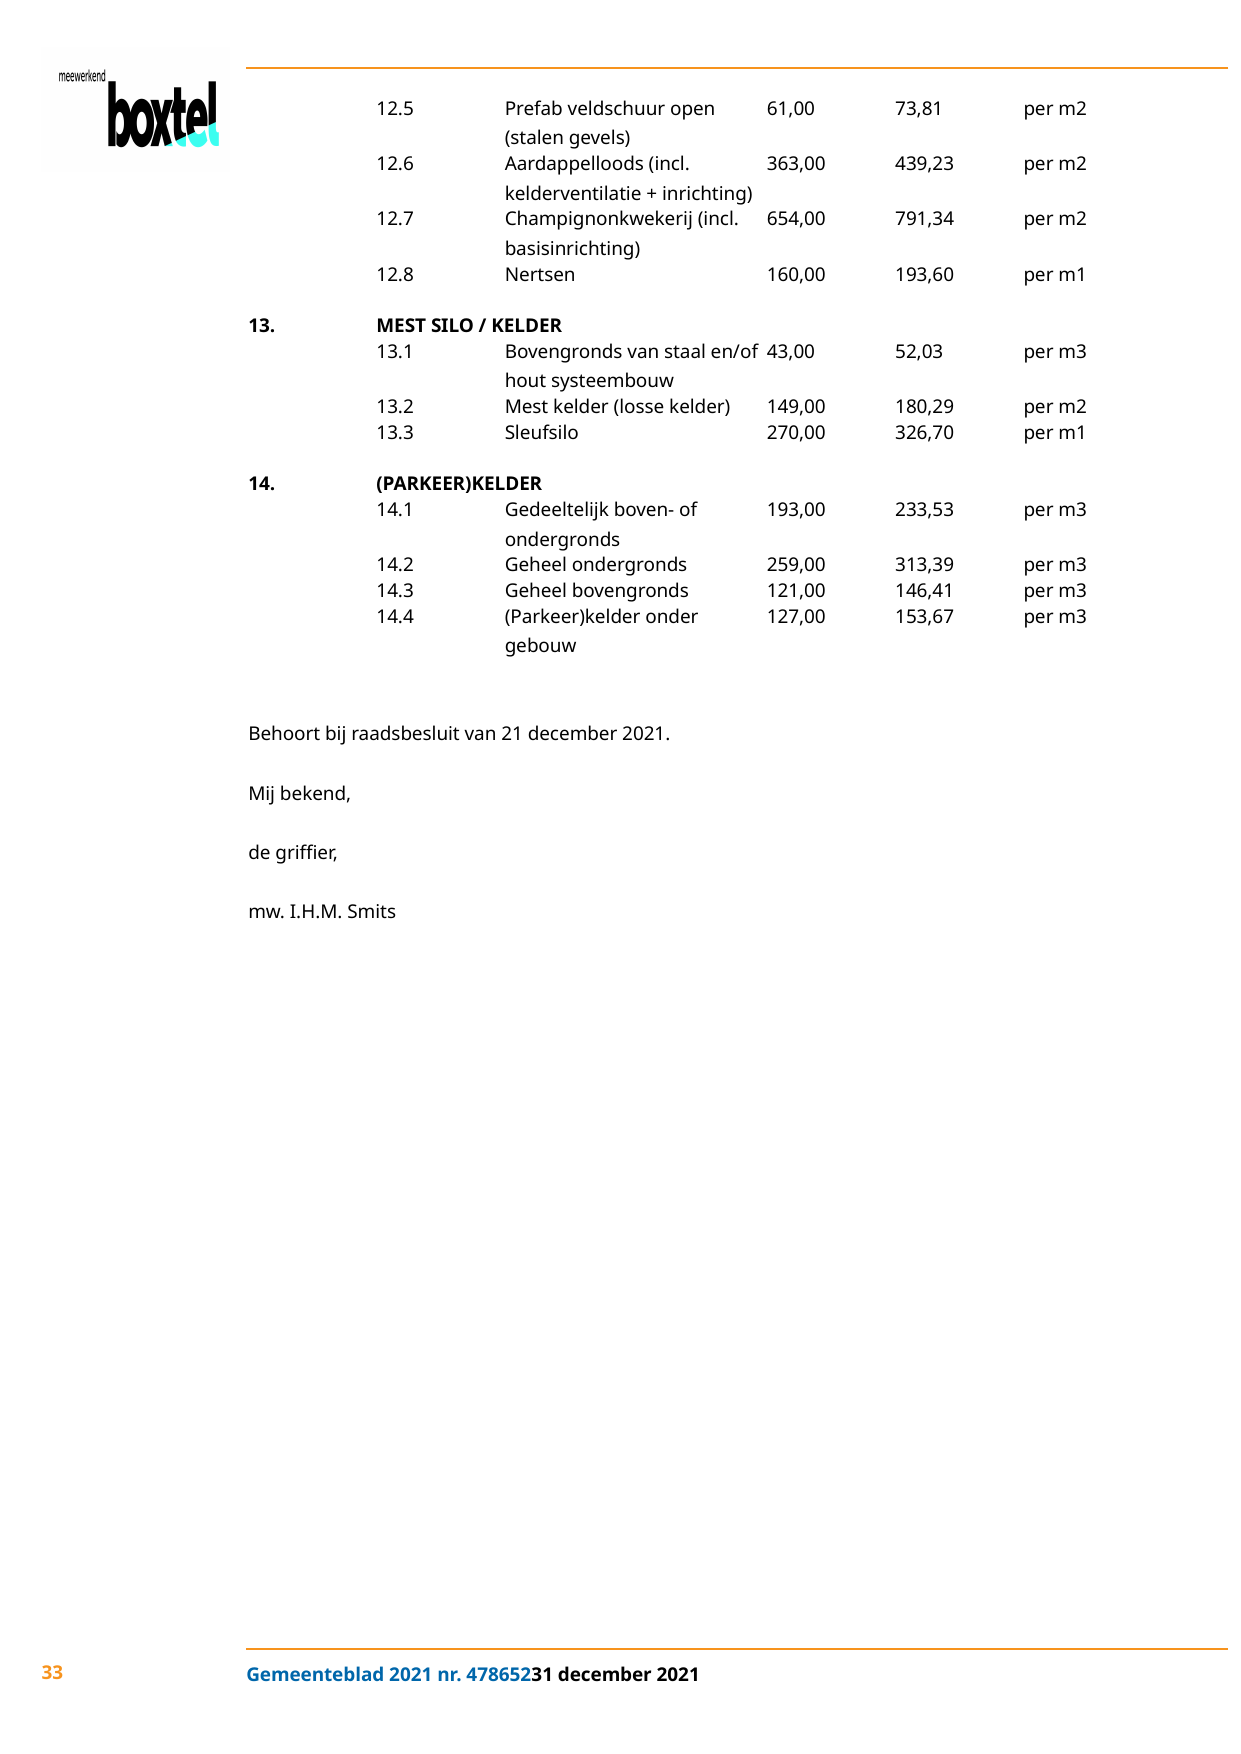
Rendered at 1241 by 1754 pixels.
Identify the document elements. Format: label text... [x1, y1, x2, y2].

table_cell per m3 [1023, 338, 1152, 393]
table_cell [767, 445, 895, 470]
table_cell per m3 [1023, 551, 1152, 577]
table_cell 270,00 [767, 419, 895, 445]
table_cell (PARKEER)KELDER [376, 470, 767, 496]
table_cell [248, 603, 376, 658]
table_cell Champignonkwekerij (incl. basisinrichting) [505, 205, 767, 261]
table_cell [248, 551, 376, 577]
table_cell per m2 [1023, 393, 1152, 419]
table_cell [248, 286, 376, 312]
table_cell [1023, 286, 1152, 312]
table_cell [767, 312, 895, 338]
table_cell 12.8 [376, 261, 504, 286]
table_cell [248, 445, 376, 470]
table_cell per m3 [1023, 603, 1152, 658]
text de griffier, [248, 839, 1152, 865]
table_cell 153,67 [895, 603, 1023, 658]
table_cell 146,41 [895, 577, 1023, 603]
table_cell 61,00 [767, 95, 895, 150]
table_cell 363,00 [767, 150, 895, 205]
table_cell 12.7 [376, 205, 504, 261]
table_cell [895, 286, 1023, 312]
table_cell [1023, 445, 1152, 470]
table_cell [376, 445, 504, 470]
table_cell Aardappelloods (incl. kelderventilatie + inrichting) [505, 150, 767, 205]
table_cell [248, 205, 376, 261]
table_cell [505, 286, 767, 312]
table_cell 14.2 [376, 551, 504, 577]
table_cell 43,00 [767, 338, 895, 393]
table_cell 12.6 [376, 150, 504, 205]
table_cell 326,70 [895, 419, 1023, 445]
table_cell 233,53 [895, 496, 1023, 551]
table_cell 313,39 [895, 551, 1023, 577]
table_cell Geheel ondergronds [505, 551, 767, 577]
table_cell 654,00 [767, 205, 895, 261]
table_cell per m2 [1023, 95, 1152, 150]
table_cell Geheel bovengronds [505, 577, 767, 603]
table_cell [248, 261, 376, 286]
table_cell 180,29 [895, 393, 1023, 419]
table_cell MEST SILO / KELDER [376, 312, 767, 338]
table_cell 13. [248, 312, 376, 338]
table_cell 121,00 [767, 577, 895, 603]
table_cell 791,34 [895, 205, 1023, 261]
table_cell [248, 393, 376, 419]
table_cell 12.5 [376, 95, 504, 150]
table_cell [248, 419, 376, 445]
table_cell 13.3 [376, 419, 504, 445]
table_cell 13.2 [376, 393, 504, 419]
table_cell per m1 [1023, 419, 1152, 445]
table_cell [376, 286, 504, 312]
table_cell [1023, 312, 1152, 338]
text Mij bekend, [248, 780, 1152, 806]
table_cell [895, 312, 1023, 338]
table_cell 193,60 [895, 261, 1023, 286]
table_cell 52,03 [895, 338, 1023, 393]
table_cell [767, 286, 895, 312]
table_cell [895, 445, 1023, 470]
table_cell per m3 [1023, 496, 1152, 551]
table_cell [1023, 470, 1152, 496]
table_cell per m3 [1023, 577, 1152, 603]
table_cell Bovengronds van staal en/of hout systeembouw [505, 338, 767, 393]
table_cell per m1 [1023, 261, 1152, 286]
table_cell per m2 [1023, 150, 1152, 205]
text Behoort bij raadsbesluit van 21 december 2021. [248, 721, 1152, 746]
table_cell Gedeeltelijk boven- of ondergronds [505, 496, 767, 551]
table_cell [248, 150, 376, 205]
table_cell [248, 577, 376, 603]
table_cell Sleufsilo [505, 419, 767, 445]
table_cell [505, 445, 767, 470]
table_cell 127,00 [767, 603, 895, 658]
picture [41, 47, 231, 172]
table_cell Mest kelder (losse kelder) [505, 393, 767, 419]
table_cell 13.1 [376, 338, 504, 393]
table_cell 149,00 [767, 393, 895, 419]
table_cell 14.3 [376, 577, 504, 603]
table_cell (Parkeer)kelder onder gebouw [505, 603, 767, 658]
table_cell per m2 [1023, 205, 1152, 261]
table_cell 439,23 [895, 150, 1023, 205]
table_cell 14. [248, 470, 376, 496]
table_cell 14.4 [376, 603, 504, 658]
table_cell [895, 470, 1023, 496]
table_cell [248, 95, 376, 150]
table_cell 193,00 [767, 496, 895, 551]
table_cell [248, 338, 376, 393]
table_cell [248, 496, 376, 551]
table_cell 14.1 [376, 496, 504, 551]
table_cell 259,00 [767, 551, 895, 577]
table_cell Prefab veldschuur open (stalen gevels) [505, 95, 767, 150]
table_cell Nertsen [505, 261, 767, 286]
table_cell 160,00 [767, 261, 895, 286]
table_cell 73,81 [895, 95, 1023, 150]
table_cell [767, 470, 895, 496]
text mw. I.H.M. Smits [248, 898, 1152, 924]
